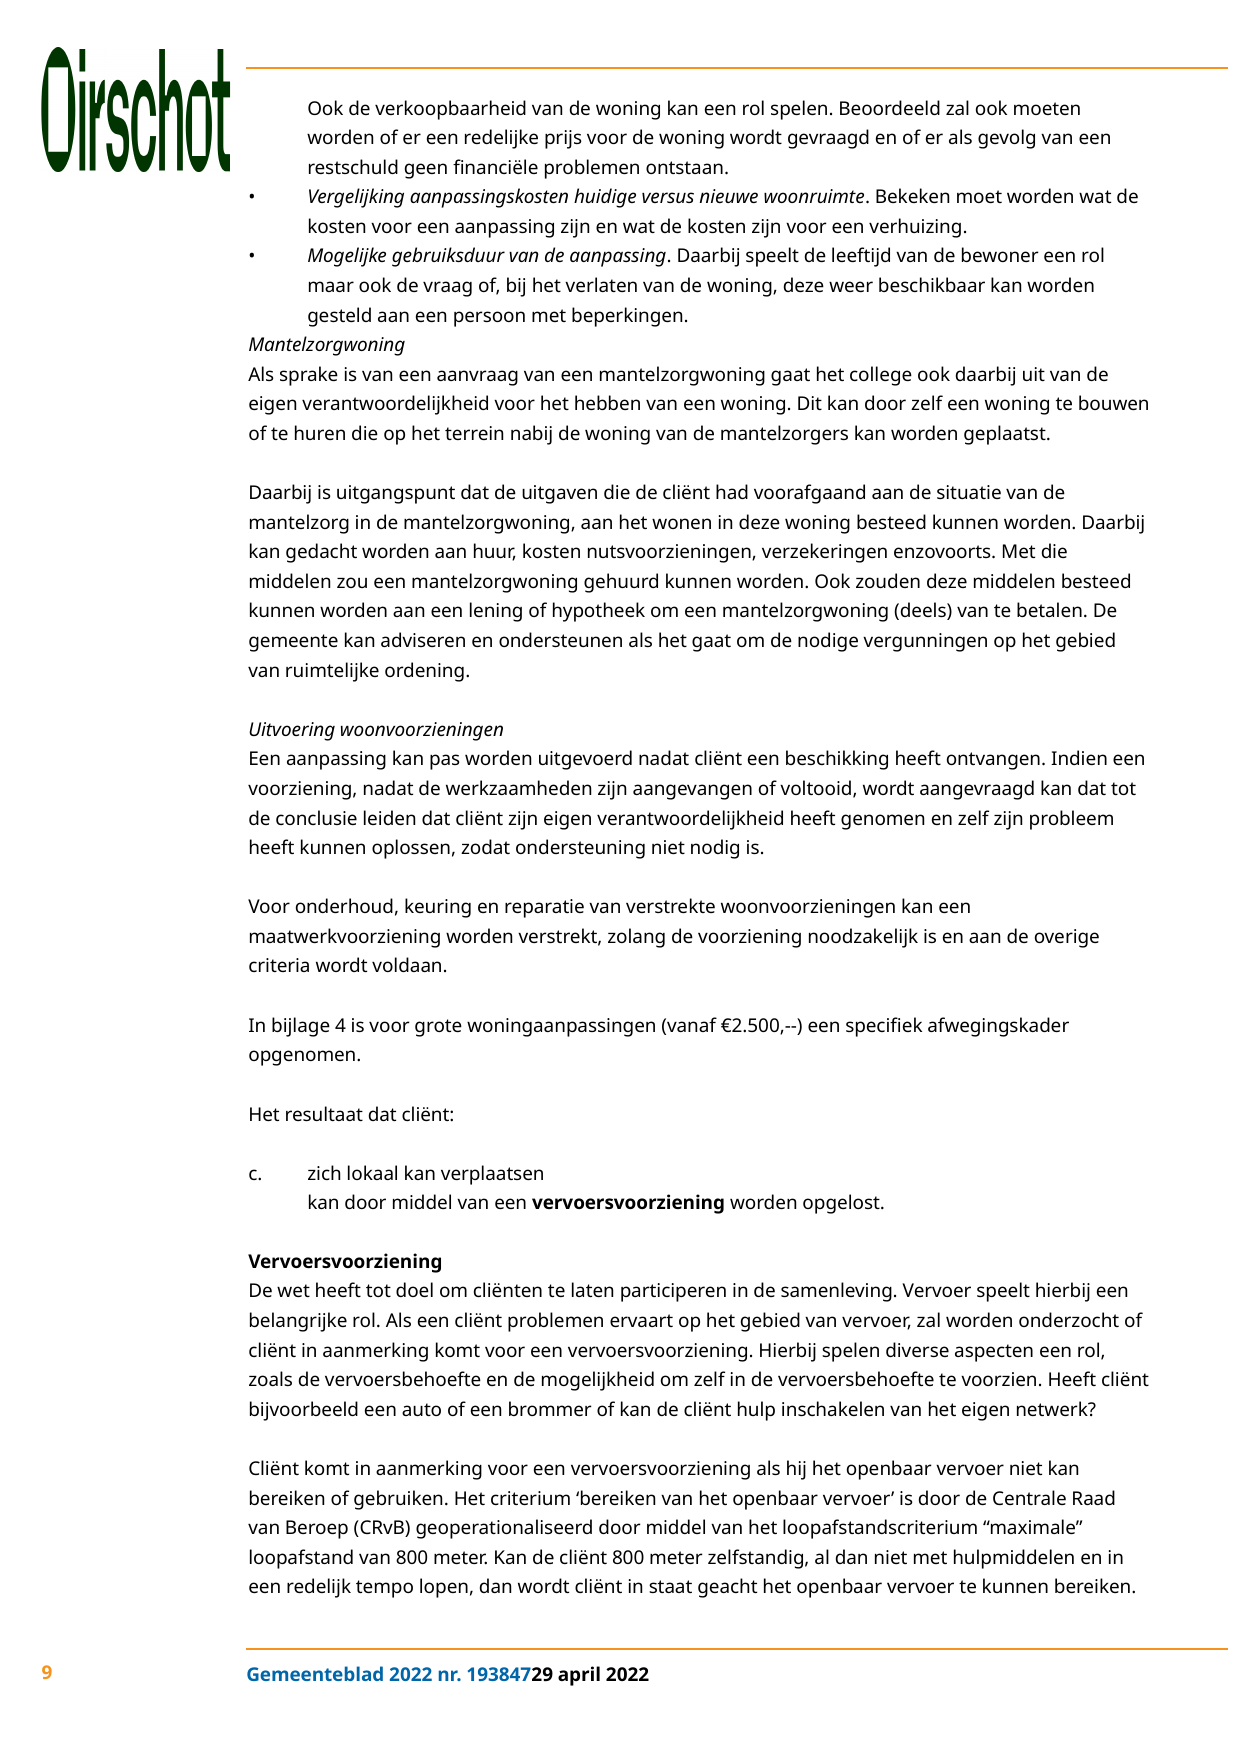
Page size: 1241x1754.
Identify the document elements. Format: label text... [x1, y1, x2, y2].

text Voor onderhoud, keuring en reparatie van verstrekte woonvoorzieningen kan een maatwerkvoorziening worden verstrekt, zolang de voorziening noodzakelijk is en aan de overige criteria wordt voldaan. [248, 893, 1152, 978]
text Vervoersvoorziening [248, 1248, 1152, 1274]
text Cliënt komt in aanmerking voor een vervoersvoorziening als hij het openbaar vervoer niet kan bereiken of gebruiken. Het criterium ‘bereiken van het openbaar vervoer’ is door de Centrale Raad van Beroep (CRvB) geoperationaliseerd door middel van het loopafstandscriterium “maximale” loopafstand van 800 meter. Kan de cliënt 800 meter zelfstandig, al dan niet met hulpmiddelen en in een redelijk tempo lopen, dan wordt cliënt in staat geacht het openbaar vervoer te kunnen bereiken. [248, 1455, 1152, 1599]
text Mantelzorgwoning [248, 331, 1152, 357]
text Uitvoering woonvoorzieningen [248, 716, 1152, 742]
list Ook de verkoopbaarheid van de woning kan een rol spelen. Beoordeeld zal ook moeten worden of er een redelijke prijs voor de woning wordt gevraagd en of er als gevolg van een restschuld geen financiële problemen ontstaan. [248, 95, 1152, 180]
text De wet heeft tot doel om cliënten te laten participeren in de samenleving. Vervoer speelt hierbij een belangrijke rol. Als een cliënt problemen ervaart op het gebied van vervoer, zal worden onderzocht of cliënt in aanmerking komt voor een vervoersvoorziening. Hierbij spelen diverse aspecten een rol, zoals de vervoersbehoefte en de mogelijkheid om zelf in de vervoersbehoefte te voorzien. Heeft cliënt bijvoorbeeld een auto of een brommer of kan de cliënt hulp inschakelen van het eigen netwerk? [248, 1278, 1152, 1422]
list Mogelijke gebruiksduur van de aanpassing. Daarbij speelt de leeftijd van de bewoner een rol maar ook de vraag of, bij het verlaten van de woning, deze weer beschikbaar kan worden gesteld aan een persoon met beperkingen. [248, 243, 1152, 328]
table_header Het resultaat dat cliënt: zich lokaal kan verplaatsen kan door middel van een vervoersvoorziening worden opgelost. [248, 1101, 1152, 1215]
text Als sprake is van een aanvraag van een mantelzorgwoning gaat het college ook daarbij uit van de eigen verantwoordelijkheid voor het hebben van een woning. Dit kan door zelf een woning te bouwen of te huren die op het terrein nabij de woning van de mantelzorgers kan worden geplaatst. [248, 361, 1152, 446]
text Daarbij is uitgangspunt dat de uitgaven die de cliënt had voorafgaand aan de situatie van de mantelzorg in de mantelzorgwoning, aan het wonen in deze woning besteed kunnen worden. Daarbij kan gedacht worden aan huur, kosten nutsvoorzieningen, verzekeringen enzovoorts. Met die middelen zou een mantelzorgwoning gehuurd kunnen worden. Ook zouden deze middelen besteed kunnen worden aan een lening of hypotheek om een mantelzorgwoning (deels) van te betalen. De gemeente kan adviseren en ondersteunen als het gaat om de nodige vergunningen op het gebied van ruimtelijke ordening. [248, 479, 1152, 683]
list Vergelijking aanpassingskosten huidige versus nieuwe woonruimte. Bekeken moet worden wat de kosten voor een aanpassing zijn en wat de kosten zijn voor een verhuizing. [248, 183, 1152, 239]
text Een aanpassing kan pas worden uitgevoerd nadat cliënt een beschikking heeft ontvangen. Indien een voorziening, nadat de werkzaamheden zijn aangevangen of voltooid, wordt aangevraagd kan dat tot de conclusie leiden dat cliënt zijn eigen verantwoordelijkheid heeft genomen en zelf zijn probleem heeft kunnen oplossen, zodat ondersteuning niet nodig is. [248, 746, 1152, 860]
text In bijlage 4 is voor grote woningaanpassingen (vanaf €2.500,--) een specifiek afwegingskader opgenomen. [248, 1012, 1152, 1067]
picture [41, 47, 231, 172]
